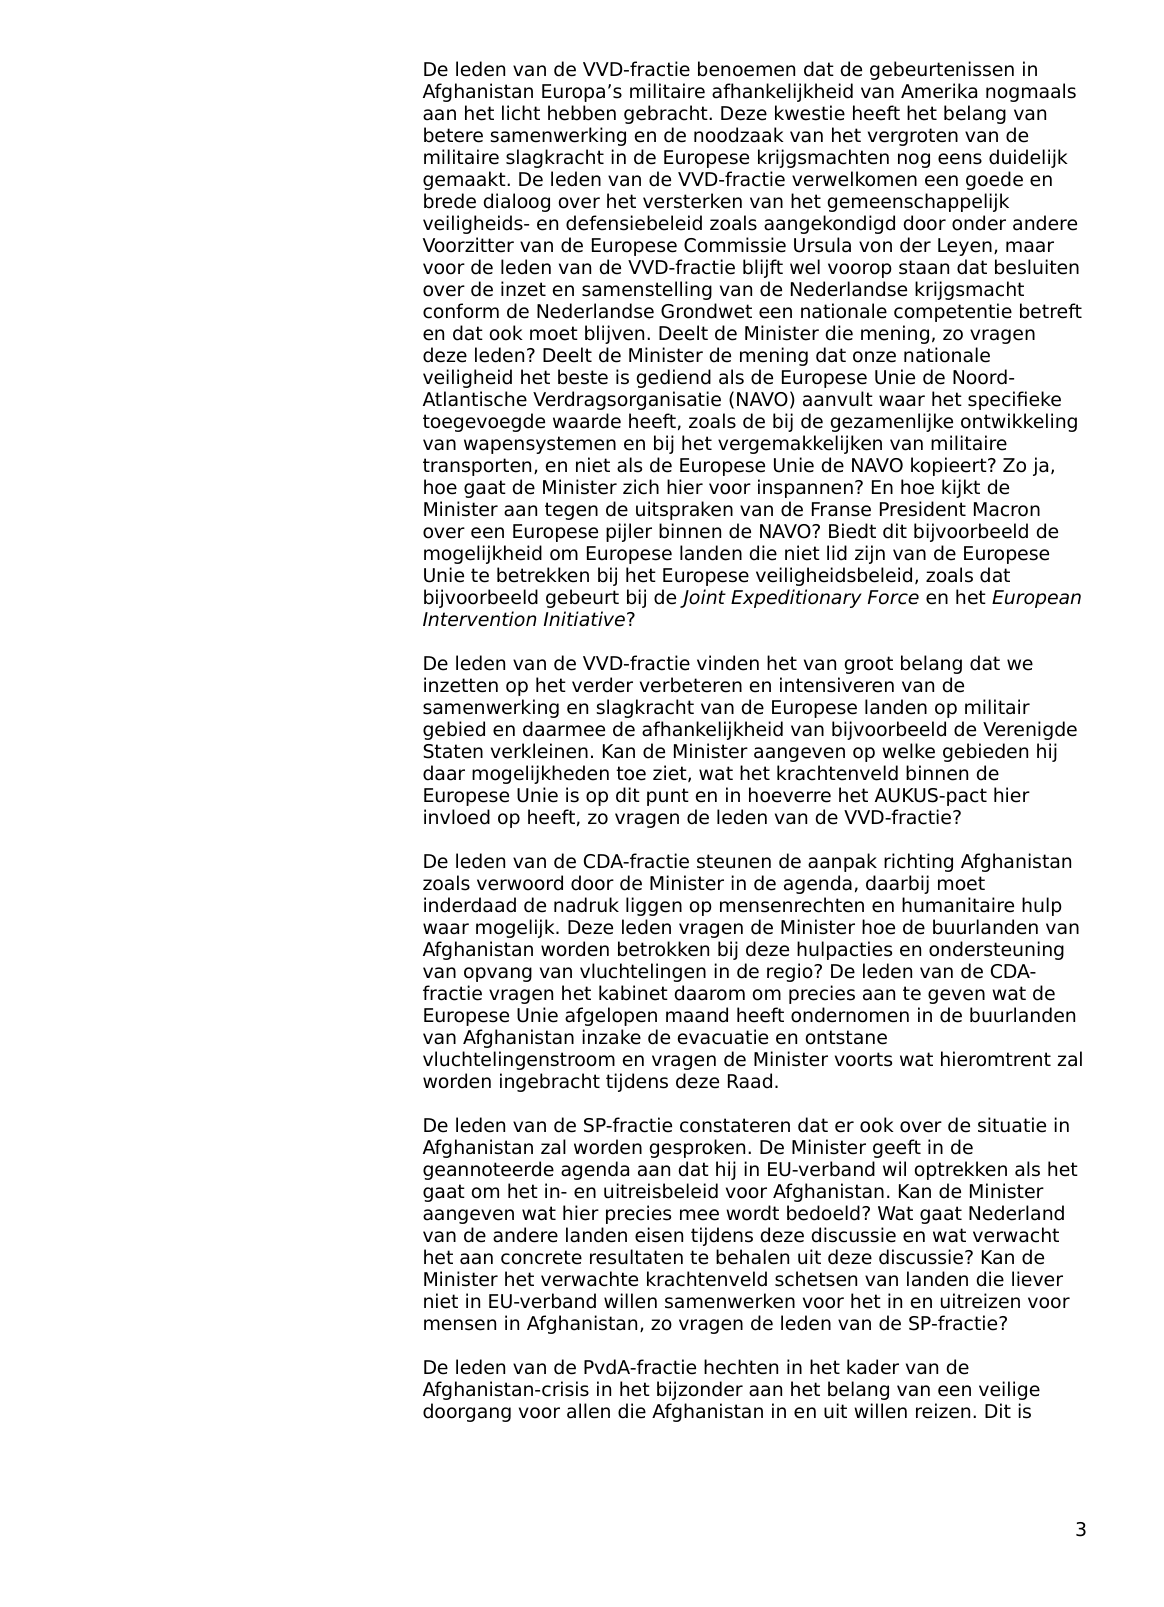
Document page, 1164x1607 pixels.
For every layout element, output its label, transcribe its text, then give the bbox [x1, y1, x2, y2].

text De leden van de VVD-fractie benoemen dat de gebeurtenissen in Afghanistan Europa’s militaire afhankelijkheid van Amerika nogmaals aan het licht hebben gebracht. Deze kwestie heeft het belang van betere samenwerking en de noodzaak van het vergroten van de militaire slagkracht in de Europese krijgsmachten nog eens duidelijk gemaakt. De leden van de VVD-fractie verwelkomen een goede en brede dialoog over het versterken van het gemeenschappelijk veiligheids- en defensiebeleid zoals aangekondigd door onder andere Voorzitter van de Europese Commissie Ursula von der Leyen, maar voor de leden van de VVD-fractie blijft wel voorop staan dat besluiten over de inzet en samenstelling van de Nederlandse krijgsmacht conform de Nederlandse Grondwet een nationale competentie betreft en dat ook moet blijven. Deelt de Minister die mening, zo vragen deze leden? Deelt de Minister de mening dat onze nationale veiligheid het beste is gediend als de Europese Unie de Noord-Atlantische Verdragsorganisatie (NAVO) aanvult waar het specifieke toegevoegde waarde heeft, zoals de bij de gezamenlijke ontwikkeling van wapensystemen en bij het vergemakkelijken van militaire transporten, en niet als de Europese Unie de NAVO kopieert? Zo ja, hoe gaat de Minister zich hier voor inspannen? En hoe kijkt de Minister aan tegen de uitspraken van de Franse President Macron over een Europese pijler binnen de NAVO? Biedt dit bijvoorbeeld de mogelijkheid om Europese landen die niet lid zijn van de Europese Unie te betrekken bij het Europese veiligheidsbeleid, zoals dat bijvoorbeeld gebeurt bij de Joint Expeditionary Force en het European Intervention Initiative? [422, 59, 1087, 631]
text De leden van de VVD-fractie vinden het van groot belang dat we inzetten op het verder verbeteren en intensiveren van de samenwerking en slagkracht van de Europese landen op militair gebied en daarmee de afhankelijkheid van bijvoorbeeld de Verenigde Staten verkleinen. Kan de Minister aangeven op welke gebieden hij daar mogelijkheden toe ziet, wat het krachtenveld binnen de Europese Unie is op dit punt en in hoeverre het AUKUS-pact hier invloed op heeft, zo vragen de leden van de VVD-fractie? [422, 653, 1087, 828]
text De leden van de SP-fractie constateren dat er ook over de situatie in Afghanistan zal worden gesproken. De Minister geeft in de geannoteerde agenda aan dat hij in EU-verband wil optrekken als het gaat om het in- en uitreisbeleid voor Afghanistan. Kan de Minister aangeven wat hier precies mee wordt bedoeld? Wat gaat Nederland van de andere landen eisen tijdens deze discussie en wat verwacht het aan concrete resultaten te behalen uit deze discussie? Kan de Minister het verwachte krachtenveld schetsen van landen die liever niet in EU-verband willen samenwerken voor het in en uitreizen voor mensen in Afghanistan, zo vragen de leden van de SP-fractie? [422, 1115, 1087, 1334]
text De leden van de CDA-fractie steunen de aanpak richting Afghanistan zoals verwoord door de Minister in de agenda, daarbij moet inderdaad de nadruk liggen op mensenrechten en humanitaire hulp waar mogelijk. Deze leden vragen de Minister hoe de buurlanden van Afghanistan worden betrokken bij deze hulpacties en ondersteuning van opvang van vluchtelingen in de regio? De leden van de CDA-fractie vragen het kabinet daarom om precies aan te geven wat de Europese Unie afgelopen maand heeft ondernomen in de buurlanden van Afghanistan inzake de evacuatie en ontstane vluchtelingenstroom en vragen de Minister voorts wat hieromtrent zal worden ingebracht tijdens deze Raad. [422, 851, 1087, 1092]
text De leden van de PvdA-fractie hechten in het kader van de Afghanistan-crisis in het bijzonder aan het belang van een veilige doorgang voor allen die Afghanistan in en uit willen reizen. Dit is [422, 1357, 1087, 1423]
